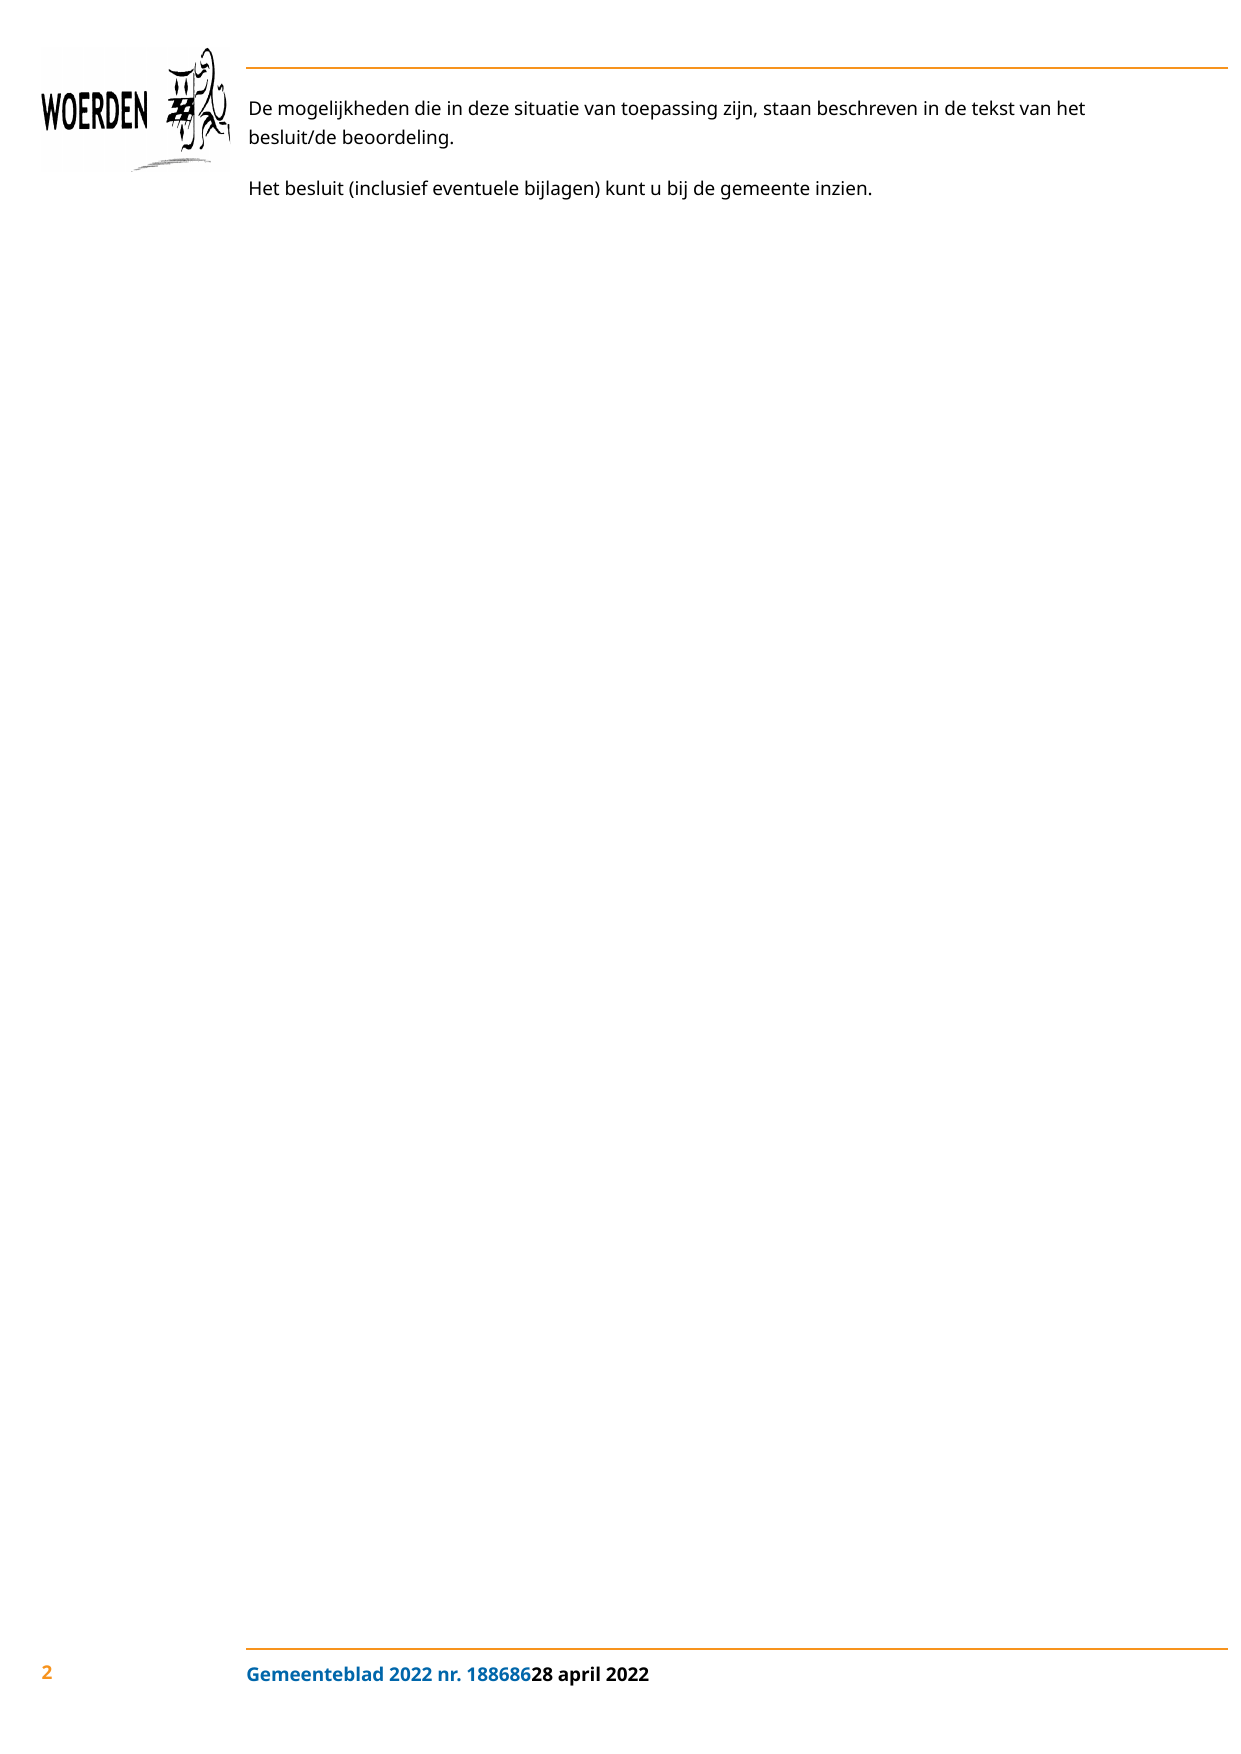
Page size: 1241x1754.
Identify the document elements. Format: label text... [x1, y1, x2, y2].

picture [41, 47, 231, 172]
text Het besluit (inclusief eventuele bijlagen) kunt u bij de gemeente inzien. [248, 175, 1152, 201]
text De mogelijkheden die in deze situatie van toepassing zijn, staan beschreven in de tekst van het besluit/de beoordeling. [248, 95, 1152, 150]
